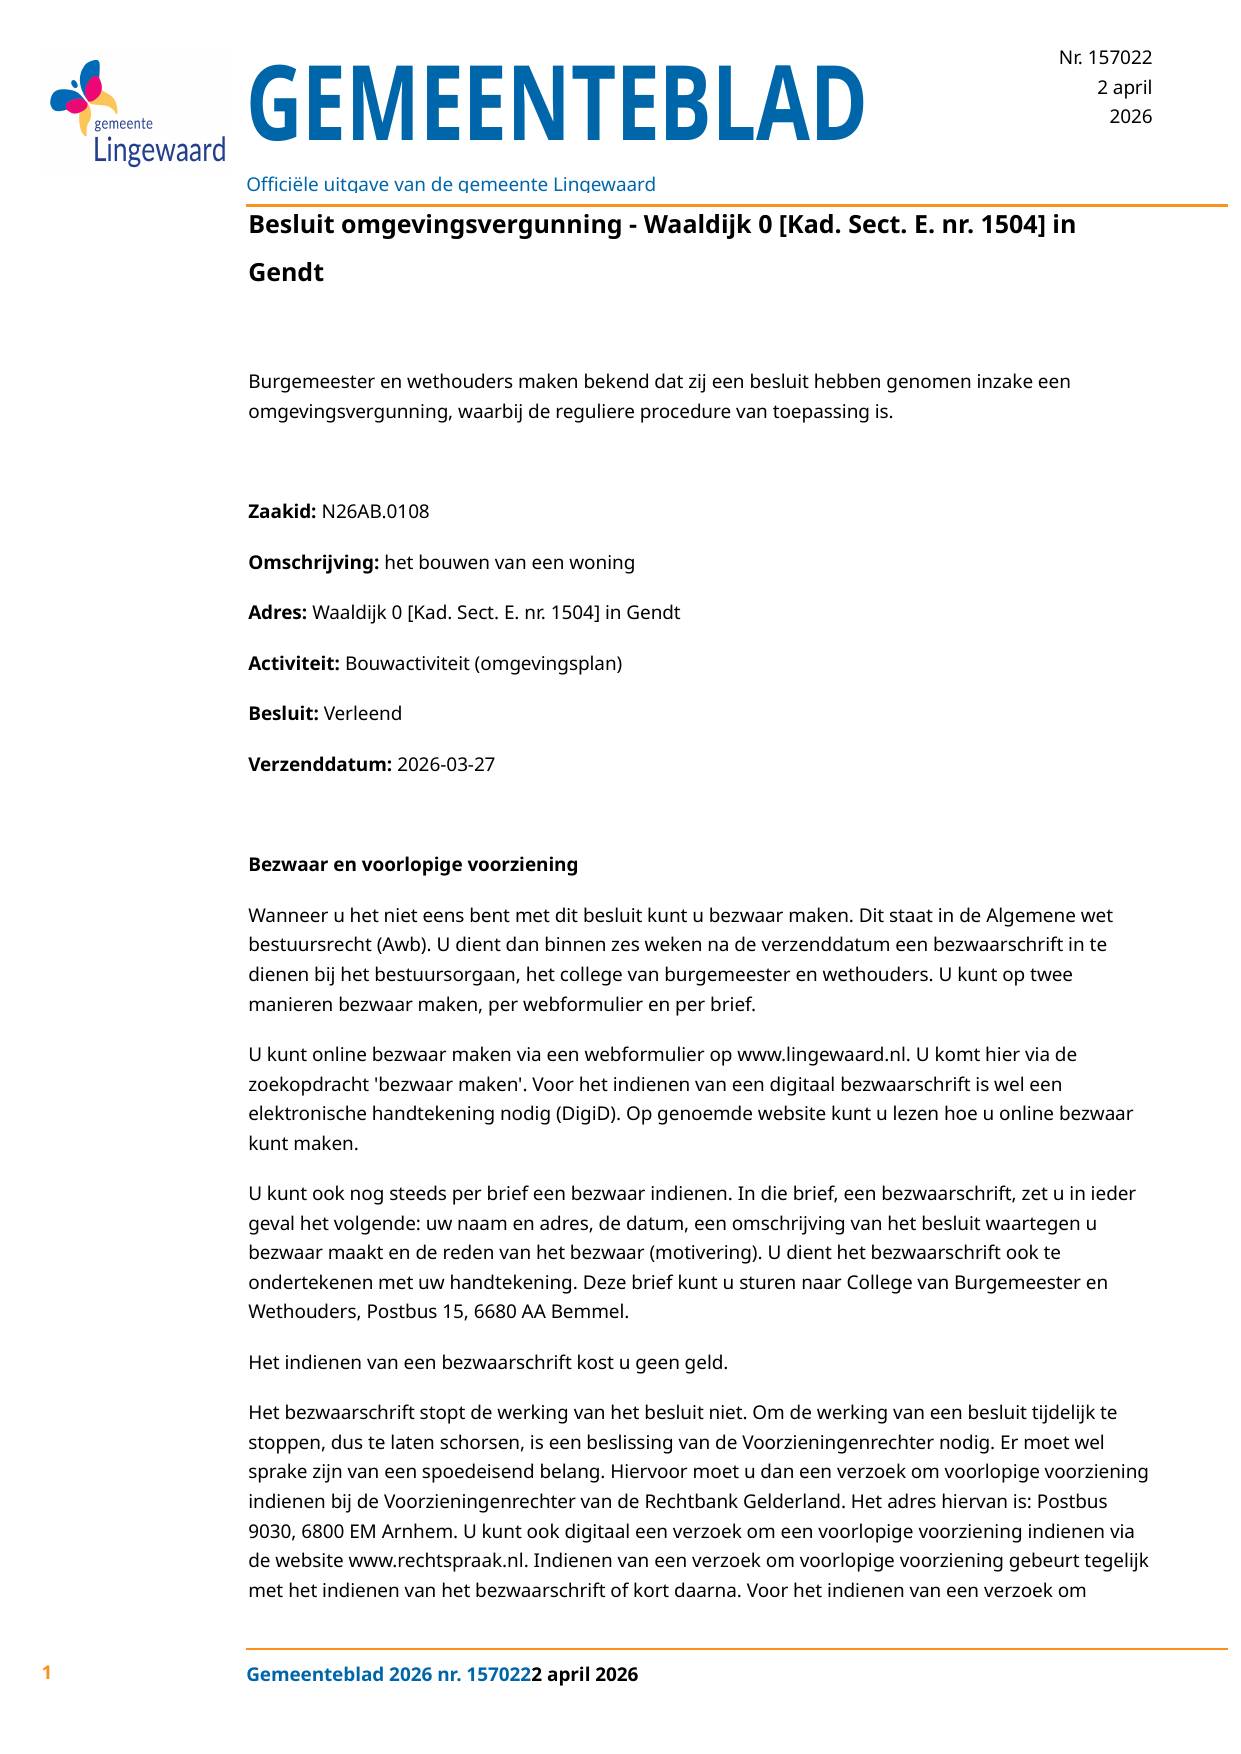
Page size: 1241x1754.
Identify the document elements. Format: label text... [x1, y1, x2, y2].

text Wanneer u het niet eens bent met dit besluit kunt u bezwaar maken. Dit staat in de Algemene wet bestuursrecht (Awb). U dient dan binnen zes weken na de verzenddatum een bezwaarschrift in te dienen bij het bestuursorgaan, het college van burgemeester en wethouders. U kunt op twee manieren bezwaar maken, per webformulier en per brief. [248, 902, 1152, 1017]
text Activiteit: Bouwactiviteit (omgevingsplan) [248, 650, 1152, 676]
text Verzenddatum: 2026-03-27 [248, 751, 1152, 777]
text Burgemeester en wethouders maken bekend dat zij een besluit hebben genomen inzake een omgevingsvergunning, waarbij de reguliere procedure van toepassing is. [248, 368, 1152, 424]
text Besluit omgevingsvergunning - Waaldijk 0 [Kad. Sect. E. nr. 1504] in Gendt [248, 207, 1152, 288]
picture [41, 47, 231, 172]
text Omschrijving: het bouwen van een woning [248, 549, 1152, 575]
text Zaakid: N26AB.0108 [248, 499, 1152, 524]
text Het bezwaarschrift stopt de werking van het besluit niet. Om de werking van een besluit tijdelijk te stoppen, dus te laten schorsen, is een beslissing van de Voorzieningenrechter nodig. Er moet wel sprake zijn van een spoedeisend belang. Hiervoor moet u dan een verzoek om voorlopige voorziening indienen bij de Voorzieningenrechter van de Rechtbank Gelderland. Het adres hiervan is: Postbus 9030, 6800 EM Arnhem. U kunt ook digitaal een verzoek om een voorlopige voorziening indienen via de website www.rechtspraak.nl. Indienen van een verzoek om voorlopige voorziening gebeurt tegelijk met het indienen van het bezwaarschrift of kort daarna. Voor het indienen van een verzoek om [248, 1399, 1152, 1603]
text Bezwaar en voorlopige voorziening [248, 852, 1152, 877]
text Besluit: Verleend [248, 700, 1152, 726]
text Het indienen van een bezwaarschrift kost u geen geld. [248, 1349, 1152, 1375]
text Adres: Waaldijk 0 [Kad. Sect. E. nr. 1504] in Gendt [248, 599, 1152, 625]
text U kunt online bezwaar maken via een webformulier op www.lingewaard.nl. U komt hier via de zoekopdracht 'bezwaar maken'. Voor het indienen van een digitaal bezwaarschrift is wel een elektronische handtekening nodig (DigiD). Op genoemde website kunt u lezen hoe u online bezwaar kunt maken. [248, 1041, 1152, 1156]
text U kunt ook nog steeds per brief een bezwaar indienen. In die brief, een bezwaarschrift, zet u in ieder geval het volgende: uw naam en adres, de datum, een omschrijving van het besluit waartegen u bezwaar maakt en de reden van het bezwaar (motivering). U dient het bezwaarschrift ook te ondertekenen met uw handtekening. Deze brief kunt u sturen naar College van Burgemeester en Wethouders, Postbus 15, 6680 AA Bemmel. [248, 1180, 1152, 1324]
